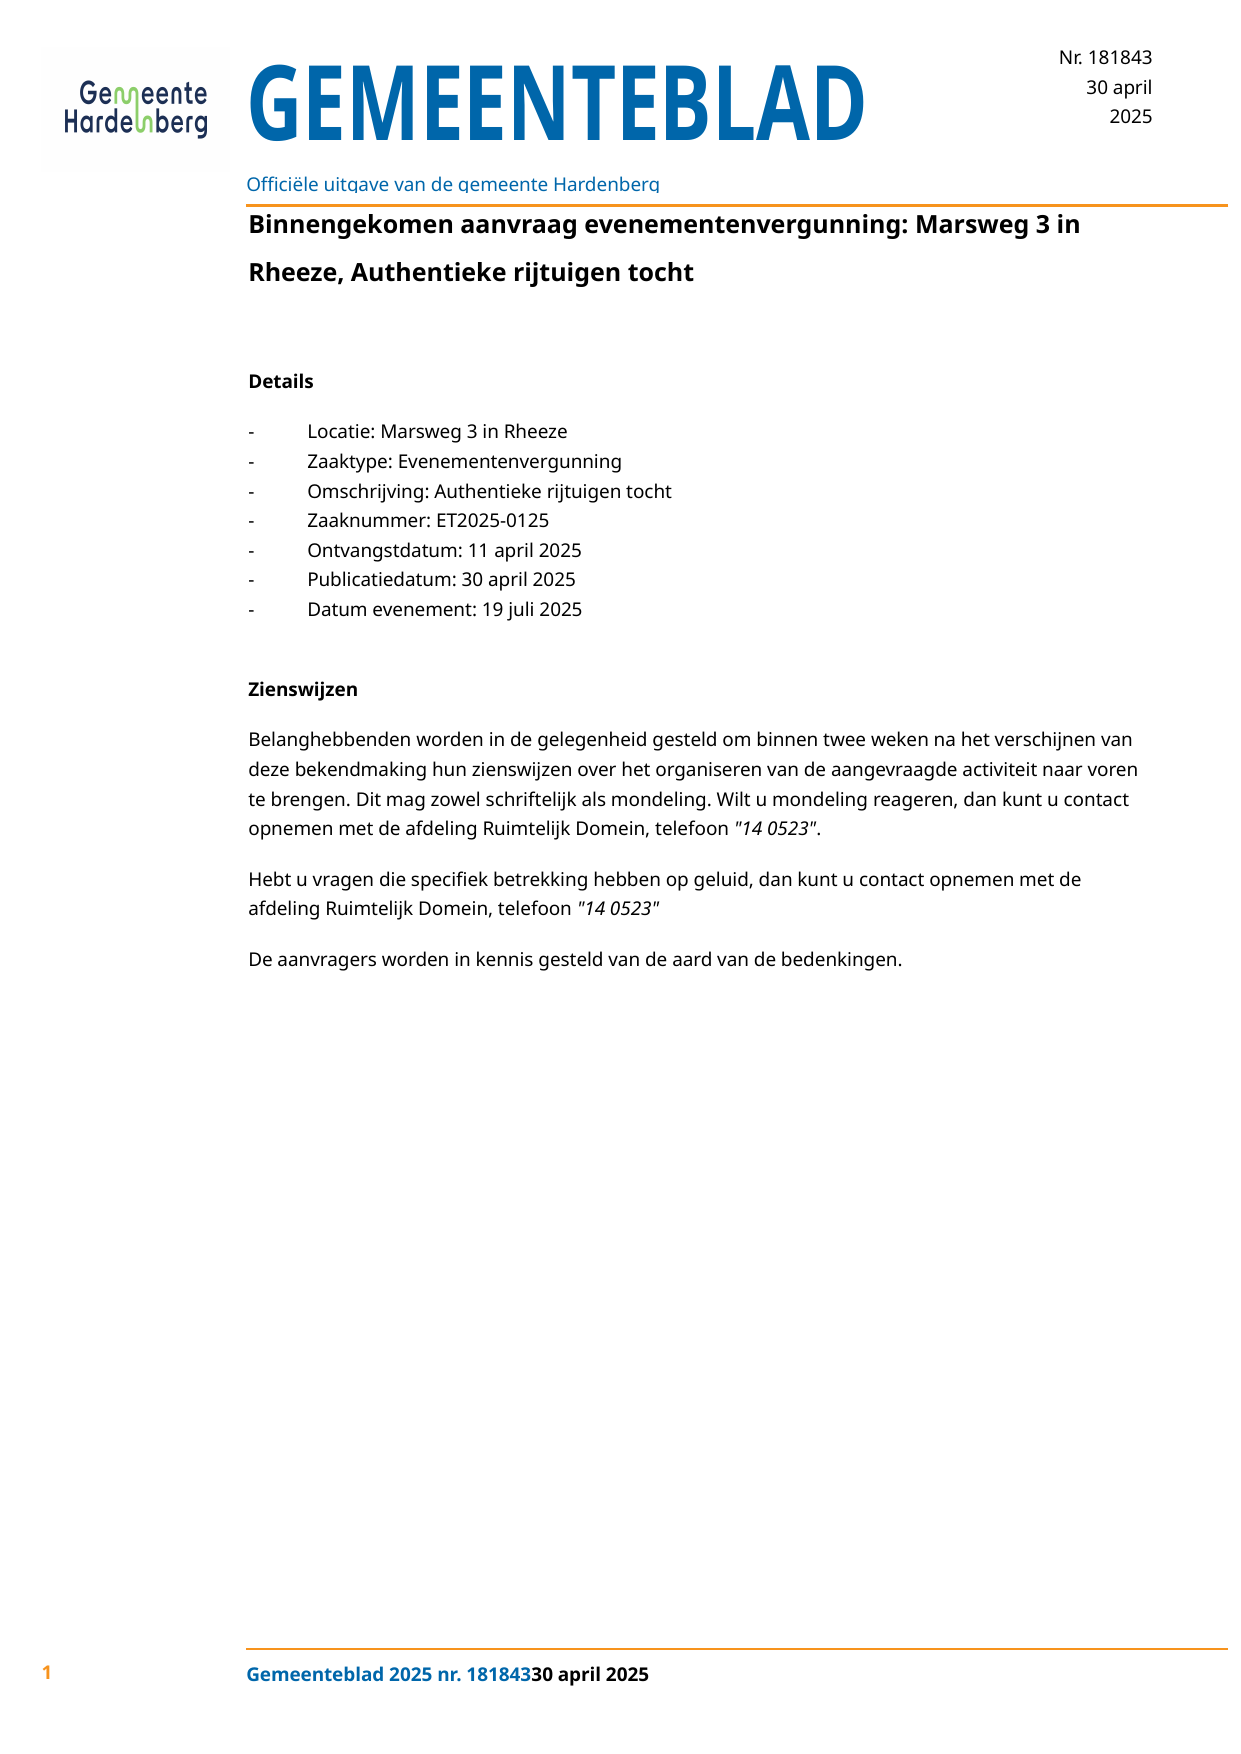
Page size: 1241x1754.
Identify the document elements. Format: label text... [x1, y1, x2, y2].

text Details [248, 368, 1152, 394]
list Publicatiedatum: 30 april 2025 [248, 567, 1152, 592]
text Binnengekomen aanvraag evenementenvergunning: Marsweg 3 in Rheeze, Authentieke rijtuigen tocht [248, 207, 1152, 288]
picture [41, 47, 231, 172]
list Locatie: Marsweg 3 in Rheeze [248, 419, 1152, 444]
list Zaaknummer: ET2025-0125 [248, 507, 1152, 533]
text Zienswijzen [248, 676, 1152, 702]
text De aanvragers worden in kennis gesteld van de aard van de bedenkingen. [248, 946, 1152, 972]
list Datum evenement: 19 juli 2025 [248, 596, 1152, 622]
text Hebt u vragen die specifiek betrekking hebben op geluid, dan kunt u contact opnemen met de afdeling Ruimtelijk Domein, telefoon "14 0523" [248, 866, 1152, 921]
list Zaaktype: Evenementenvergunning [248, 448, 1152, 474]
list Omschrijving: Authentieke rijtuigen tocht [248, 478, 1152, 504]
text Belanghebbenden worden in de gelegenheid gesteld om binnen twee weken na het verschijnen van deze bekendmaking hun zienswijzen over het organiseren van de aangevraagde activiteit naar voren te brengen. Dit mag zowel schriftelijk als mondeling. Wilt u mondeling reageren, dan kunt u contact opnemen met de afdeling Ruimtelijk Domein, telefoon "14 0523". [248, 727, 1152, 841]
list Ontvangstdatum: 11 april 2025 [248, 537, 1152, 563]
